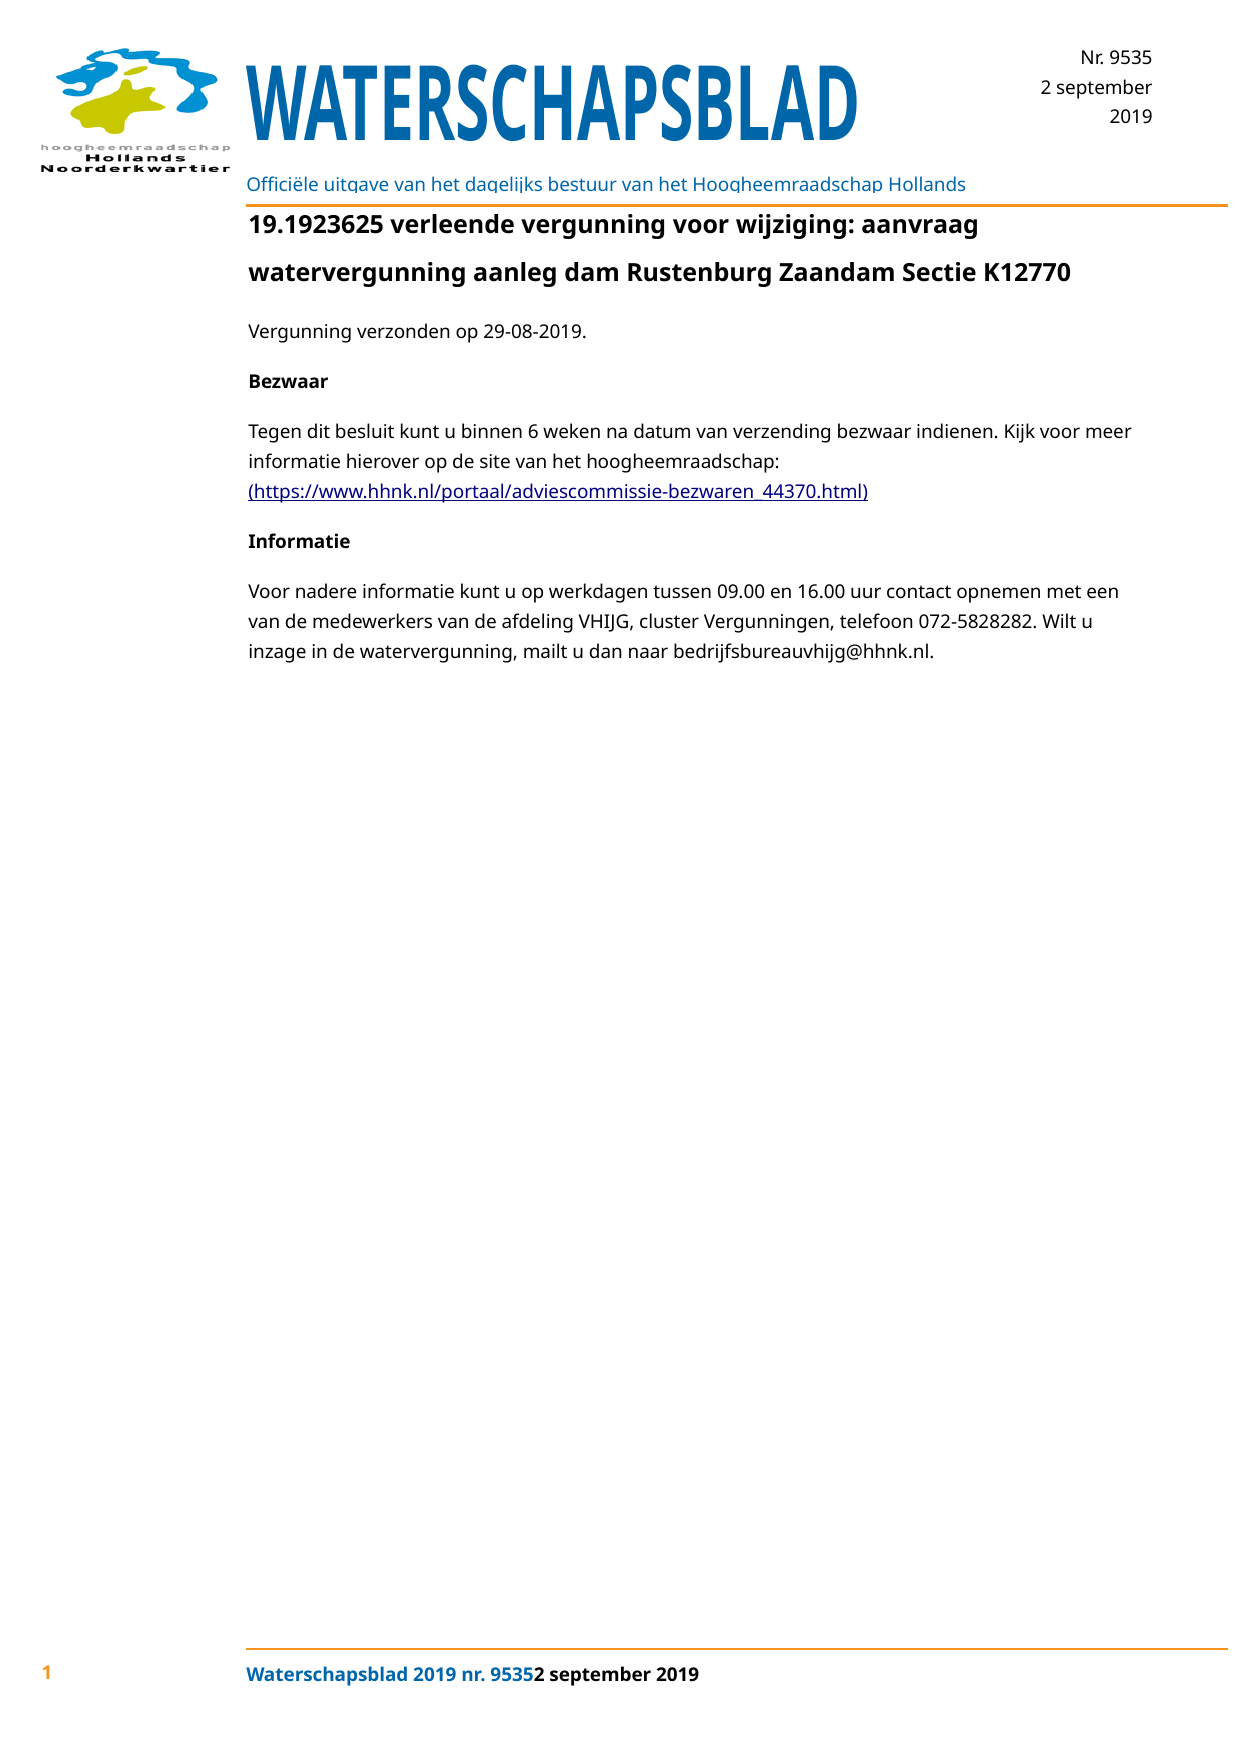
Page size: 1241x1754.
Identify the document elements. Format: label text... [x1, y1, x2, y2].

text Voor nadere informatie kunt u op werkdagen tussen 09.00 en 16.00 uur contact opnemen met een van de medewerkers van de afdeling VHIJG, cluster Vergunningen, telefoon 072-5828282. Wilt u inzage in de watervergunning, mailt u dan naar bedrijfsbureauvhijg@hhnk.nl. [248, 579, 1152, 664]
text Vergunning verzonden op 29-08-2019. [248, 318, 1152, 344]
text 19.1923625 verleende vergunning voor wijziging: aanvraag watervergunning aanleg dam Rustenburg Zaandam Sectie K12770 [248, 207, 1152, 288]
text Tegen dit besluit kunt u binnen 6 weken na datum van verzending bezwaar indienen. Kijk voor meer informatie hierover op de site van het hoogheemraadschap: (https://www.hhnk.nl/portaal/adviescommissie-bezwaren_44370.html) [248, 419, 1152, 504]
text Bezwaar [248, 368, 1152, 394]
picture [41, 47, 231, 172]
text Informatie [248, 528, 1152, 554]
